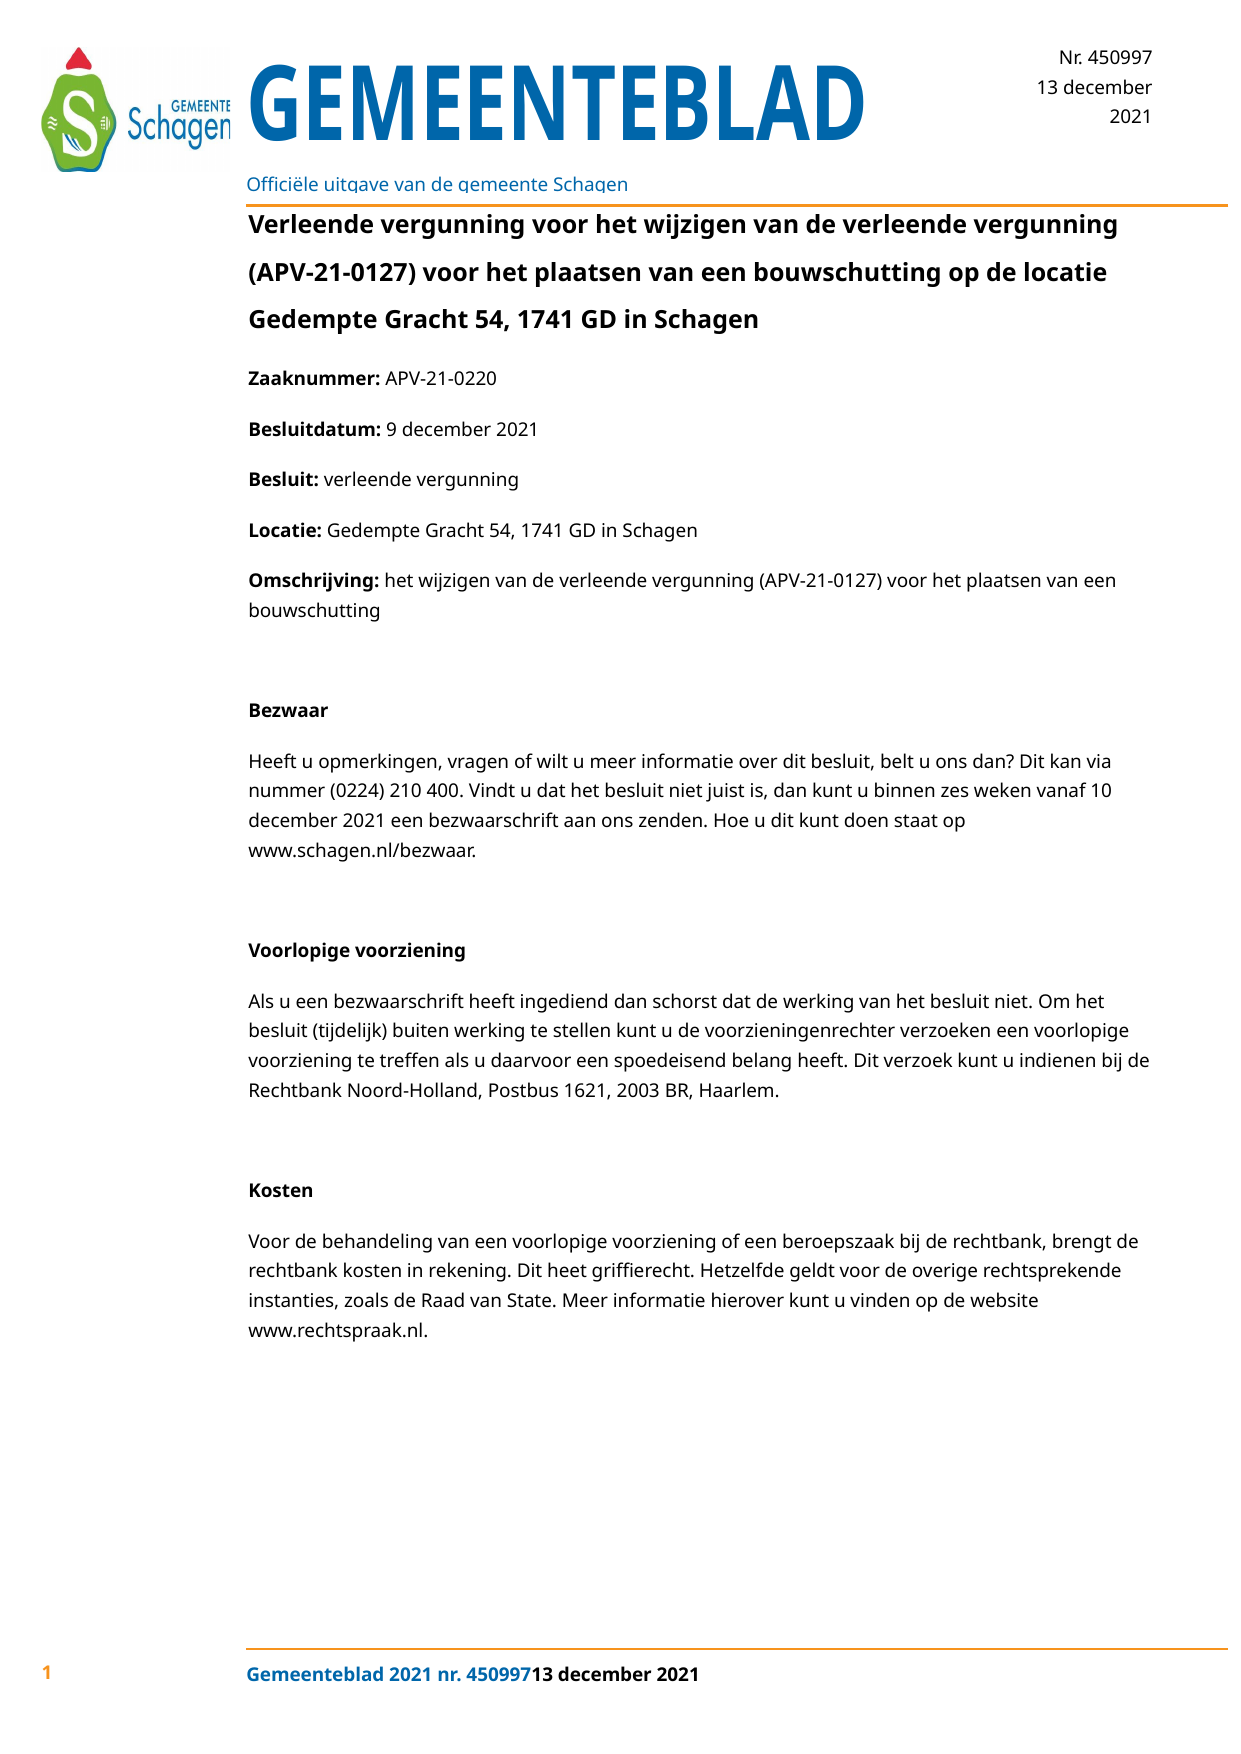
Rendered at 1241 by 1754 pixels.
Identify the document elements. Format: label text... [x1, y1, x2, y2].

text Besluit: verleende vergunning [248, 466, 1152, 492]
text Verleende vergunning voor het wijzigen van de verleende vergunning (APV-21-0127) voor het plaatsen van een bouwschutting op de locatie Gedempte Gracht 54, 1741 GD in Schagen [248, 207, 1152, 336]
text Als u een bezwaarschrift heeft ingediend dan schorst dat de werking van het besluit niet. Om het besluit (tijdelijk) buiten werking te stellen kunt u de voorzieningenrechter verzoeken een voorlopige voorziening te treffen als u daarvoor een spoedeisend belang heeft. Dit verzoek kunt u indienen bij de Rechtbank Noord-Holland, Postbus 1621, 2003 BR, Haarlem. [248, 988, 1152, 1102]
picture [41, 47, 231, 172]
text Heeft u opmerkingen, vragen of wilt u meer informatie over dit besluit, belt u ons dan? Dit kan via nummer (0224) 210 400. Vindt u dat het besluit niet juist is, dan kunt u binnen zes weken vanaf 10 december 2021 een bezwaarschrift aan ons zenden. Hoe u dit kunt doen staat op www.schagen.nl/bezwaar. [248, 748, 1152, 862]
text Locatie: Gedempte Gracht 54, 1741 GD in Schagen [248, 517, 1152, 542]
text Omschrijving: het wijzigen van de verleende vergunning (APV-21-0127) voor het plaatsen van een bouwschutting [248, 567, 1152, 622]
text Zaaknummer: APV-21-0220 [248, 366, 1152, 391]
text Bezwaar [248, 698, 1152, 723]
text Voorlopige voorziening [248, 938, 1152, 963]
text Kosten [248, 1178, 1152, 1203]
text Voor de behandeling van een voorlopige voorziening of een beroepszaak bij de rechtbank, brengt de rechtbank kosten in rekening. Dit heet griffierecht. Hetzelfde geldt voor de overige rechtsprekende instanties, zoals de Raad van State. Meer informatie hierover kunt u vinden op de website www.rechtspraak.nl. [248, 1228, 1152, 1342]
text Besluitdatum: 9 december 2021 [248, 416, 1152, 442]
